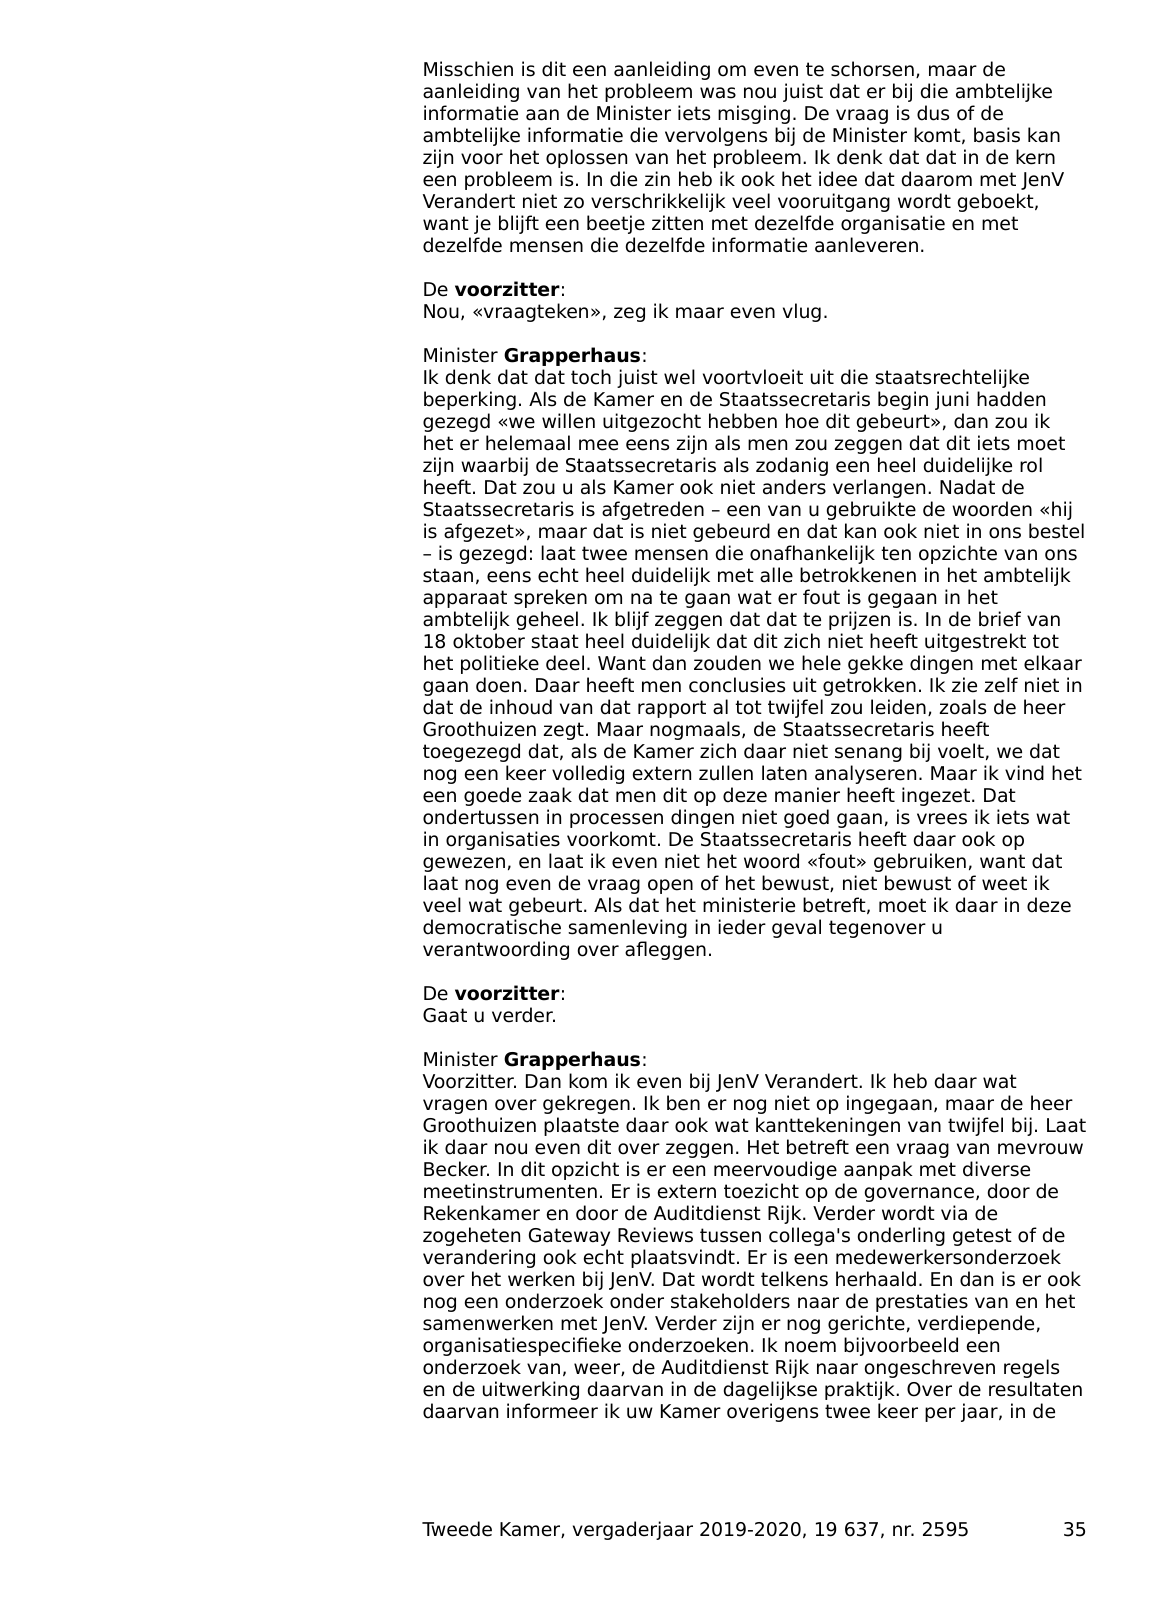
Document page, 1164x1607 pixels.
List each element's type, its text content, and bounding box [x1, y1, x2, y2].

text De voorzitter: [422, 983, 1087, 1005]
text Minister Grapperhaus: [422, 345, 1087, 367]
text Gaat u verder. [422, 1005, 1087, 1027]
text Nou, «vraagteken», zeg ik maar even vlug. [422, 301, 1087, 323]
text Ik denk dat dat toch juist wel voortvloeit uit die staatsrechtelijke beperking. Als de Kamer en de Staatssecretaris begin juni hadden gezegd «we willen uitgezocht hebben hoe dit gebeurt», dan zou ik het er helemaal mee eens zijn als men zou zeggen dat dit iets moet zijn waarbij de Staatssecretaris als zodanig een heel duidelijke rol heeft. Dat zou u als Kamer ook niet anders verlangen. Nadat de Staatssecretaris is afgetreden – een van u gebruikte de woorden «hij is afgezet», maar dat is niet gebeurd en dat kan ook niet in ons bestel – is gezegd: laat twee mensen die onafhankelijk ten opzichte van ons staan, eens echt heel duidelijk met alle betrokkenen in het ambtelijk apparaat spreken om na te gaan wat er fout is gegaan in het ambtelijk geheel. Ik blijf zeggen dat dat te prijzen is. In de brief van 18 oktober staat heel duidelijk dat dit zich niet heeft uitgestrekt tot het politieke deel. Want dan zouden we hele gekke dingen met elkaar gaan doen. Daar heeft men conclusies uit getrokken. Ik zie zelf niet in dat de inhoud van dat rapport al tot twijfel zou leiden, zoals de heer Groothuizen zegt. Maar nogmaals, de Staatssecretaris heeft toegezegd dat, als de Kamer zich daar niet senang bij voelt, we dat nog een keer volledig extern zullen laten analyseren. Maar ik vind het een goede zaak dat men dit op deze manier heeft ingezet. Dat ondertussen in processen dingen niet goed gaan, is vrees ik iets wat in organisaties voorkomt. De Staatssecretaris heeft daar ook op gewezen, en laat ik even niet het woord «fout» gebruiken, want dat laat nog even de vraag open of het bewust, niet bewust of weet ik veel wat gebeurt. Als dat het ministerie betreft, moet ik daar in deze democratische samenleving in ieder geval tegenover u verantwoording over afleggen. [422, 367, 1087, 961]
text Voorzitter. Dan kom ik even bij JenV Verandert. Ik heb daar wat vragen over gekregen. Ik ben er nog niet op ingegaan, maar de heer Groothuizen plaatste daar ook wat kanttekeningen van twijfel bij. Laat ik daar nou even dit over zeggen. Het betreft een vraag van mevrouw Becker. In dit opzicht is er een meervoudige aanpak met diverse meetinstrumenten. Er is extern toezicht op de governance, door de Rekenkamer en door de Auditdienst Rijk. Verder wordt via de zogeheten Gateway Reviews tussen collega's onderling getest of de verandering ook echt plaatsvindt. Er is een medewerkersonderzoek over het werken bij JenV. Dat wordt telkens herhaald. En dan is er ook nog een onderzoek onder stakeholders naar de prestaties van en het samenwerken met JenV. Verder zijn er nog gerichte, verdiepende, organisatiespecifieke onderzoeken. Ik noem bijvoorbeeld een onderzoek van, weer, de Auditdienst Rijk naar ongeschreven regels en de uitwerking daarvan in de dagelijkse praktijk. Over de resultaten daarvan informeer ik uw Kamer overigens twee keer per jaar, in de [422, 1071, 1087, 1423]
text Misschien is dit een aanleiding om even te schorsen, maar de aanleiding van het probleem was nou juist dat er bij die ambtelijke informatie aan de Minister iets misging. De vraag is dus of de ambtelijke informatie die vervolgens bij de Minister komt, basis kan zijn voor het oplossen van het probleem. Ik denk dat dat in de kern een probleem is. In die zin heb ik ook het idee dat daarom met JenV Verandert niet zo verschrikkelijk veel vooruitgang wordt geboekt, want je blijft een beetje zitten met dezelfde organisatie en met dezelfde mensen die dezelfde informatie aanleveren. [422, 59, 1087, 257]
text Minister Grapperhaus: [422, 1049, 1087, 1071]
text De voorzitter: [422, 279, 1087, 301]
